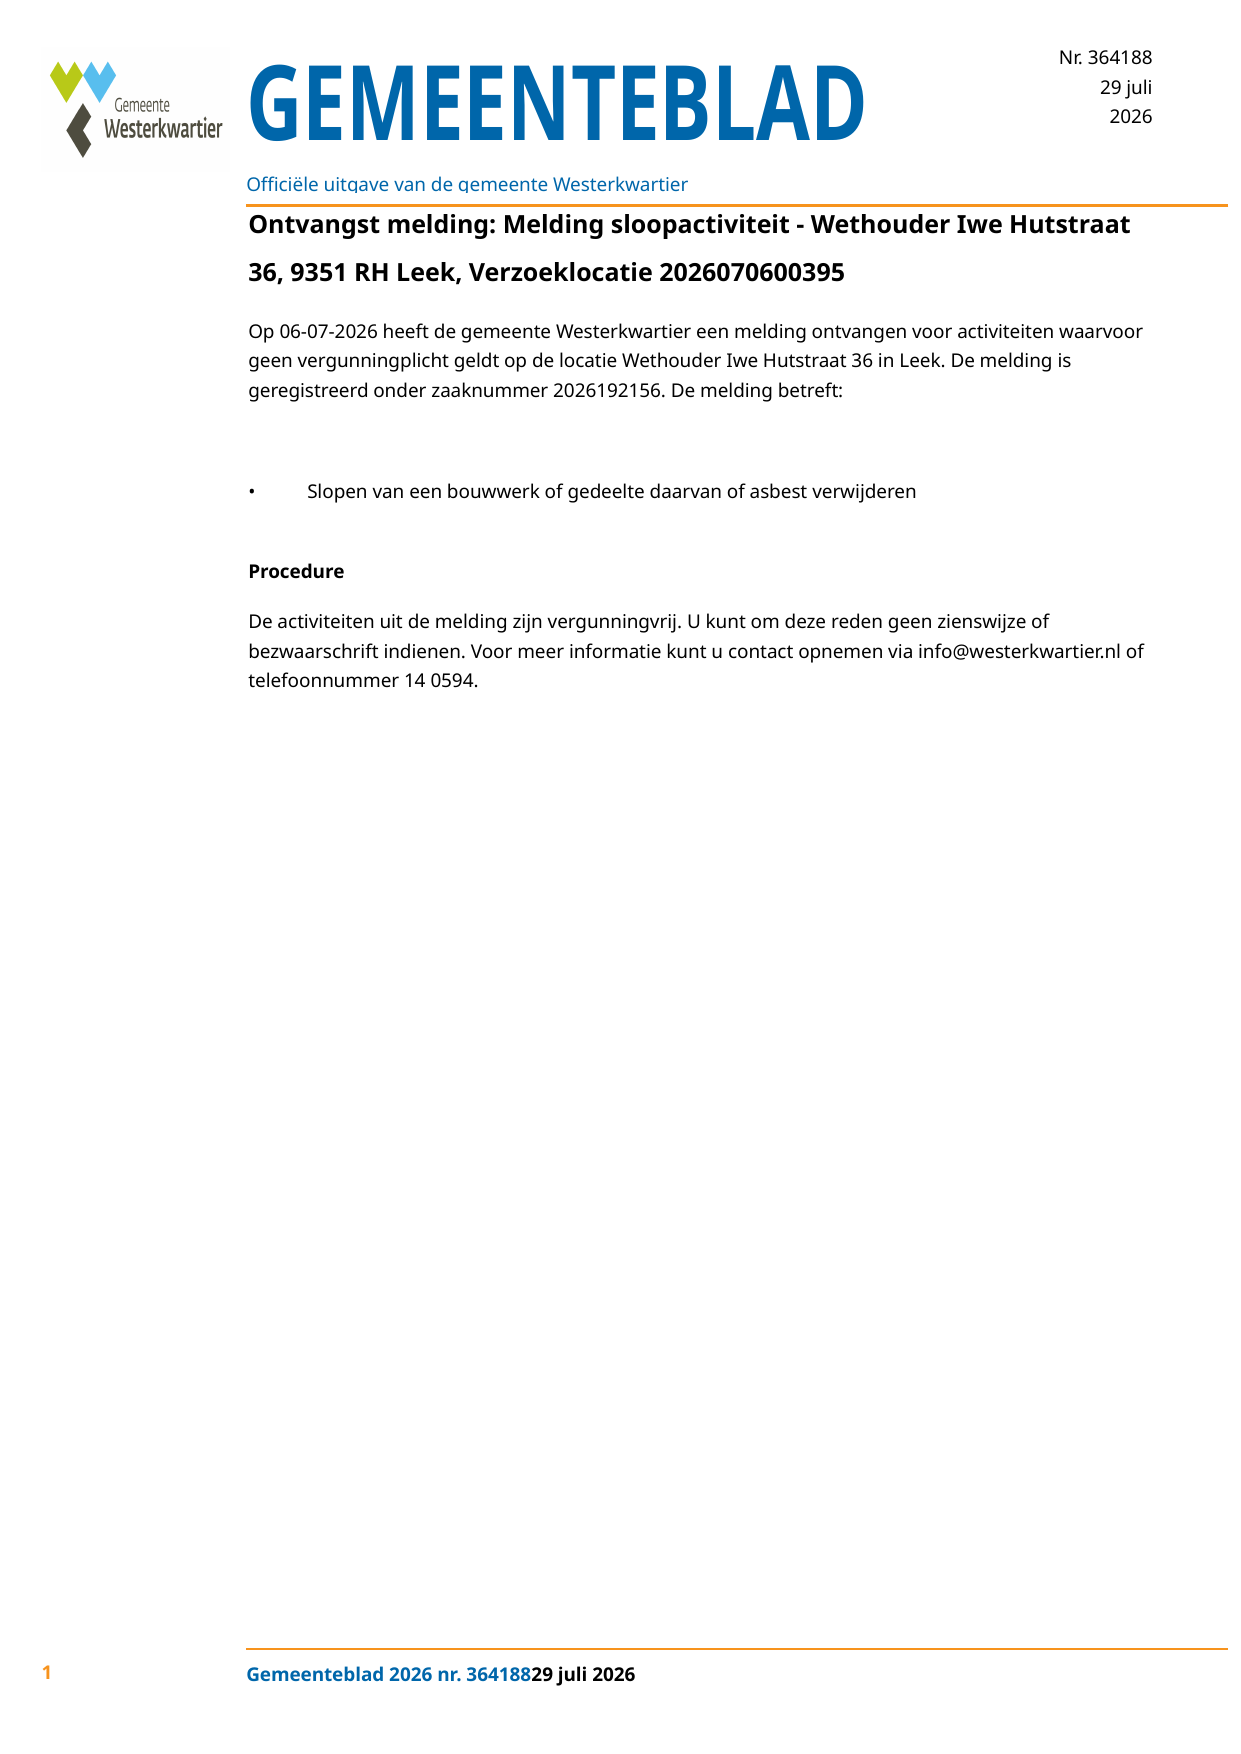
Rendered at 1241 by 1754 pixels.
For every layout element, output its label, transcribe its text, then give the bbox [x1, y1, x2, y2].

list Slopen van een bouwwerk of gedeelte daarvan of asbest verwijderen [248, 478, 1152, 504]
text Op 06-07-2026 heeft de gemeente Westerkwartier een melding ontvangen voor activiteiten waarvoor geen vergunningplicht geldt op de locatie Wethouder Iwe Hutstraat 36 in Leek. De melding is geregistreerd onder zaaknummer 2026192156. De melding betreft: [248, 318, 1152, 403]
text Ontvangst melding: Melding sloopactiviteit - Wethouder Iwe Hutstraat 36, 9351 RH Leek, Verzoeklocatie 2026070600395 [248, 207, 1152, 288]
text De activiteiten uit de melding zijn vergunningvrij. U kunt om deze reden geen zienswijze of bezwaarschrift indienen. Voor meer informatie kunt u contact opnemen via info@westerkwartier.nl of telefoonnummer 14 0594. [248, 608, 1152, 693]
text Procedure [248, 558, 1152, 584]
picture [41, 47, 231, 172]
